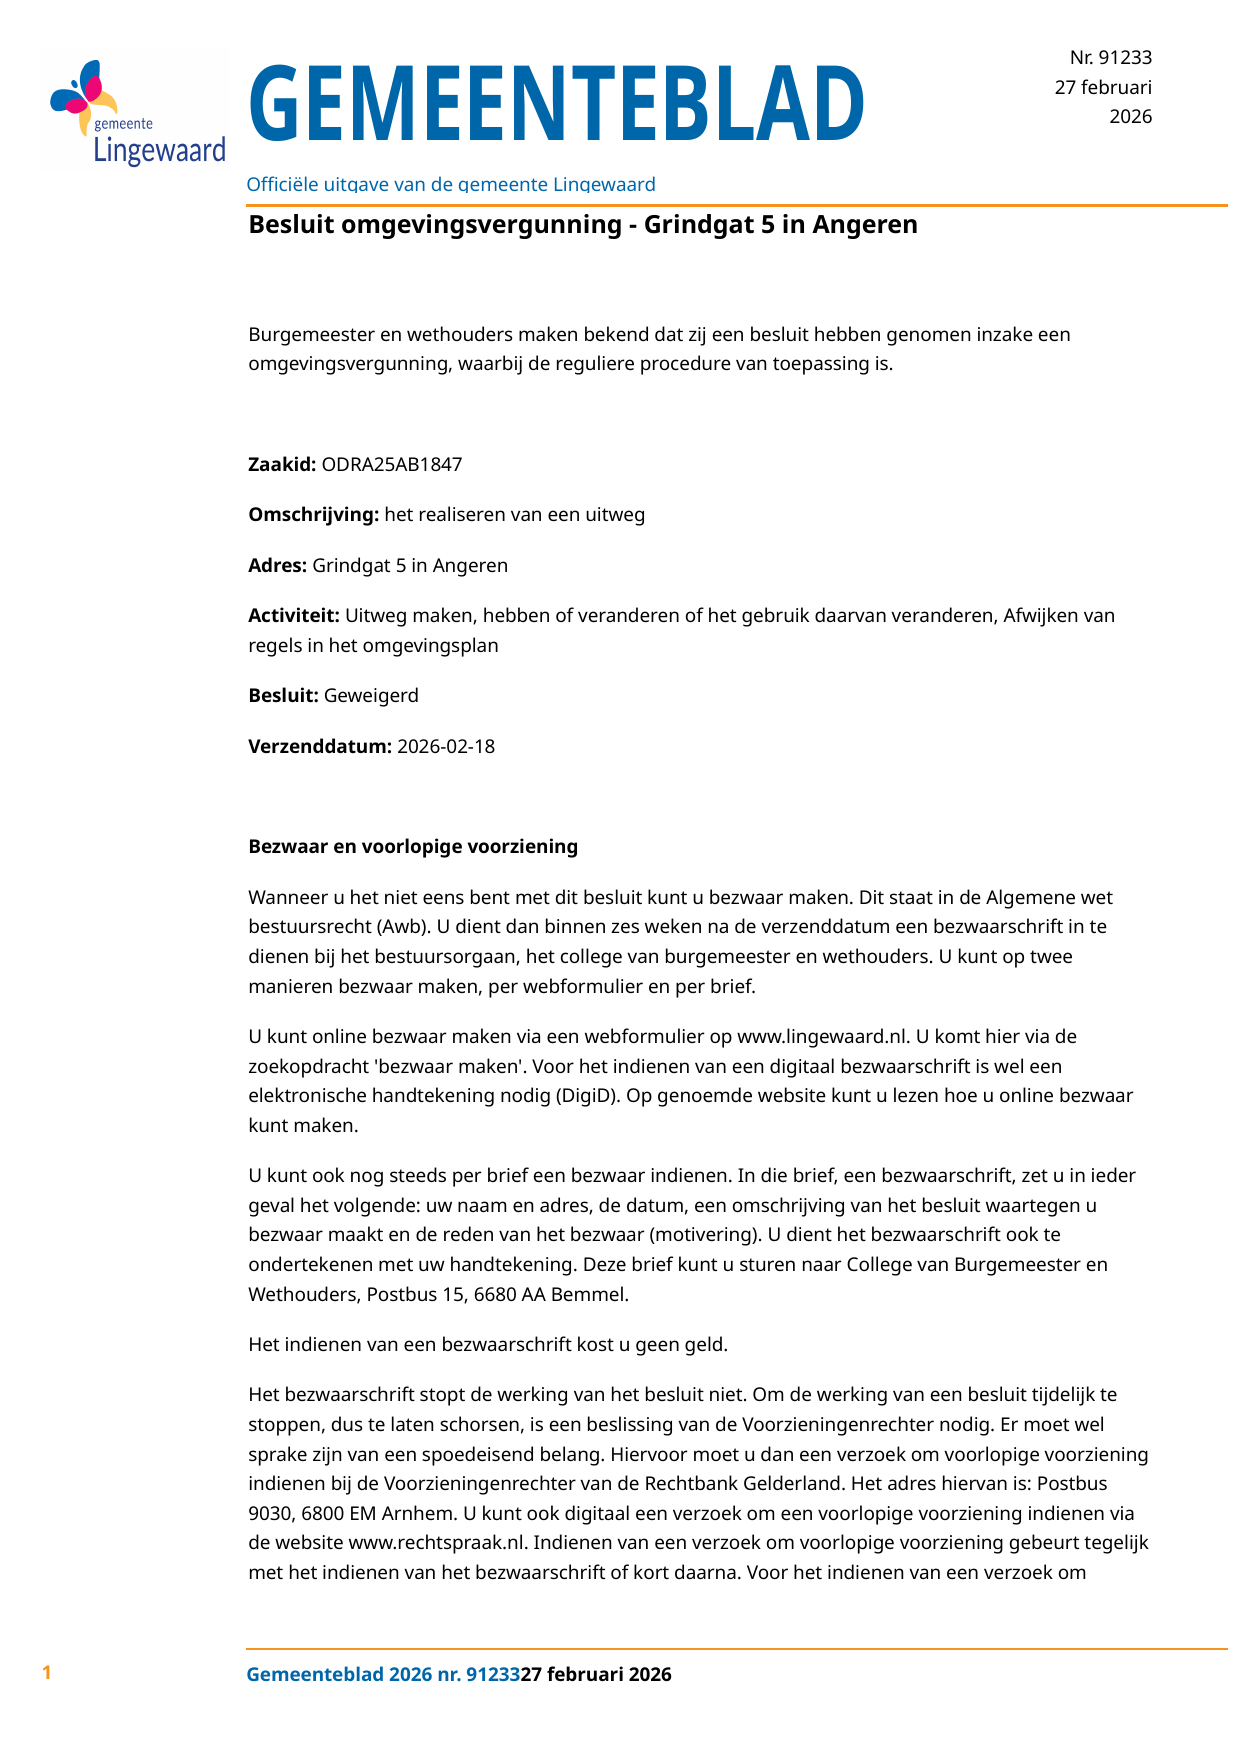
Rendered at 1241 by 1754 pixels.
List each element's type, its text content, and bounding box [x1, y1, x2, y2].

text Burgemeester en wethouders maken bekend dat zij een besluit hebben genomen inzake een omgevingsvergunning, waarbij de reguliere procedure van toepassing is. [248, 321, 1152, 376]
text Wanneer u het niet eens bent met dit besluit kunt u bezwaar maken. Dit staat in de Algemene wet bestuursrecht (Awb). U dient dan binnen zes weken na de verzenddatum een bezwaarschrift in te dienen bij het bestuursorgaan, het college van burgemeester en wethouders. U kunt op twee manieren bezwaar maken, per webformulier en per brief. [248, 884, 1152, 998]
text Besluit: Geweigerd [248, 682, 1152, 708]
text Zaakid: ODRA25AB1847 [248, 451, 1152, 477]
picture [41, 47, 231, 172]
text U kunt online bezwaar maken via een webformulier op www.lingewaard.nl. U komt hier via de zoekopdracht 'bezwaar maken'. Voor het indienen van een digitaal bezwaarschrift is wel een elektronische handtekening nodig (DigiD). Op genoemde website kunt u lezen hoe u online bezwaar kunt maken. [248, 1023, 1152, 1138]
text Adres: Grindgat 5 in Angeren [248, 552, 1152, 578]
text Verzenddatum: 2026-02-18 [248, 733, 1152, 758]
text Besluit omgevingsvergunning - Grindgat 5 in Angeren [248, 207, 1152, 241]
text Omschrijving: het realiseren van een uitweg [248, 502, 1152, 527]
text Het bezwaarschrift stopt de werking van het besluit niet. Om de werking van een besluit tijdelijk te stoppen, dus te laten schorsen, is een beslissing van de Voorzieningenrechter nodig. Er moet wel sprake zijn van een spoedeisend belang. Hiervoor moet u dan een verzoek om voorlopige voorziening indienen bij de Voorzieningenrechter van de Rechtbank Gelderland. Het adres hiervan is: Postbus 9030, 6800 EM Arnhem. U kunt ook digitaal een verzoek om een voorlopige voorziening indienen via de website www.rechtspraak.nl. Indienen van een verzoek om voorlopige voorziening gebeurt tegelijk met het indienen van het bezwaarschrift of kort daarna. Voor het indienen van een verzoek om [248, 1382, 1152, 1585]
text Bezwaar en voorlopige voorziening [248, 834, 1152, 859]
text Activiteit: Uitweg maken, hebben of veranderen of het gebruik daarvan veranderen, Afwijken van regels in het omgevingsplan [248, 602, 1152, 658]
text Het indienen van een bezwaarschrift kost u geen geld. [248, 1331, 1152, 1357]
text U kunt ook nog steeds per brief een bezwaar indienen. In die brief, een bezwaarschrift, zet u in ieder geval het volgende: uw naam en adres, de datum, een omschrijving van het besluit waartegen u bezwaar maakt en de reden van het bezwaar (motivering). U dient het bezwaarschrift ook te ondertekenen met uw handtekening. Deze brief kunt u sturen naar College van Burgemeester en Wethouders, Postbus 15, 6680 AA Bemmel. [248, 1162, 1152, 1306]
